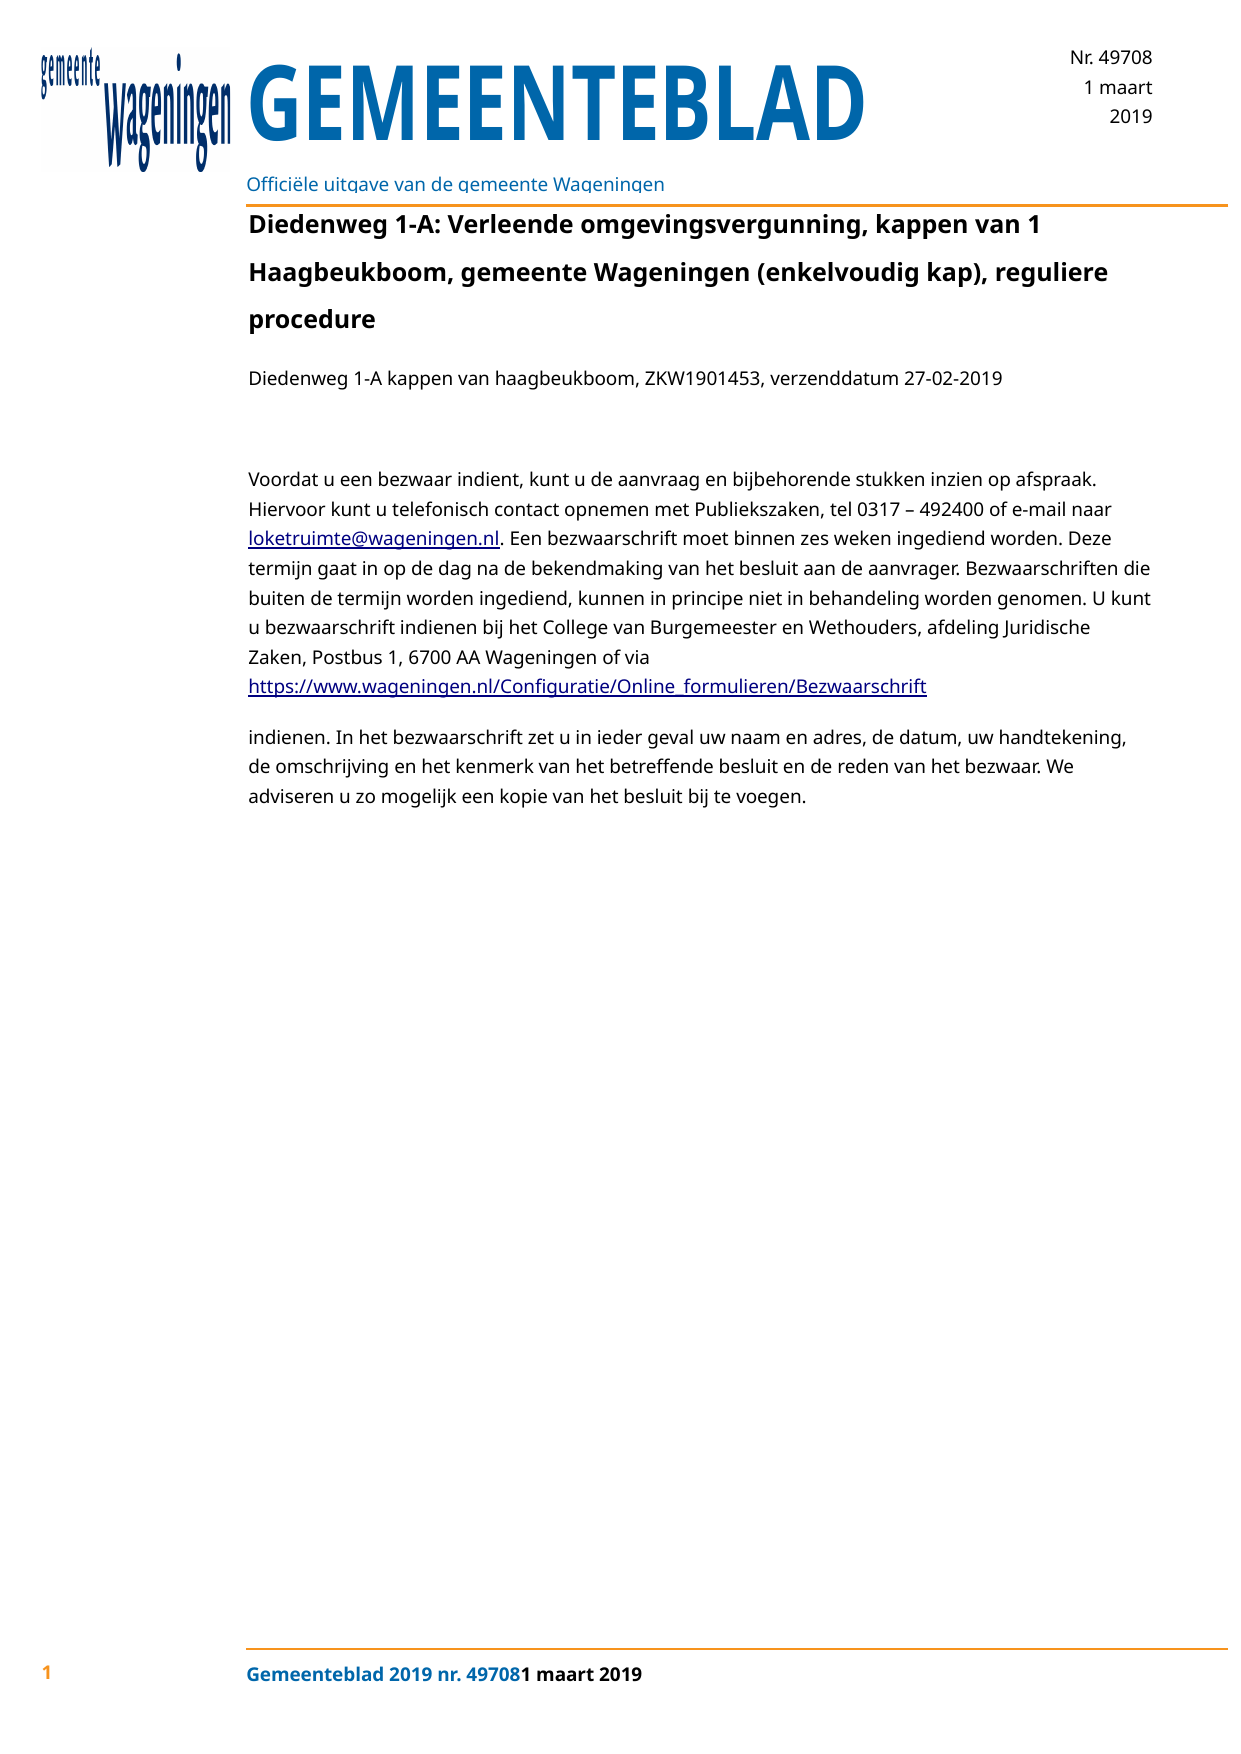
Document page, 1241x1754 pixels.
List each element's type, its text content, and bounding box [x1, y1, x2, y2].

text indienen. In het bezwaarschrift zet u in ieder geval uw naam en adres, de datum, uw handtekening, de omschrijving en het kenmerk van het betreffende besluit en de reden van het bezwaar. We adviseren u zo mogelijk een kopie van het besluit bij te voegen. [248, 724, 1152, 809]
text Diedenweg 1-A: Verleende omgevingsvergunning, kappen van 1 Haagbeukboom, gemeente Wageningen (enkelvoudig kap), reguliere procedure [248, 207, 1152, 336]
text Voordat u een bezwaar indient, kunt u de aanvraag en bijbehorende stukken inzien op afspraak. Hiervoor kunt u telefonisch contact opnemen met Publiekszaken, tel 0317 – 492400 of e-mail naar loketruimte@wageningen.nl. Een bezwaarschrift moet binnen zes weken ingediend worden. Deze termijn gaat in op de dag na de bekendmaking van het besluit aan de aanvrager. Bezwaarschriften die buiten de termijn worden ingediend, kunnen in principe niet in behandeling worden genomen. U kunt u bezwaarschrift indienen bij het College van Burgemeester en Wethouders, afdeling Juridische Zaken, Postbus 1, 6700 AA Wageningen of via https://www.wageningen.nl/Configuratie/Online_formulieren/Bezwaarschrift [248, 466, 1152, 699]
text Diedenweg 1-A kappen van haagbeukboom, ZKW1901453, verzenddatum 27-02-2019 [248, 366, 1152, 391]
picture [41, 47, 231, 172]
